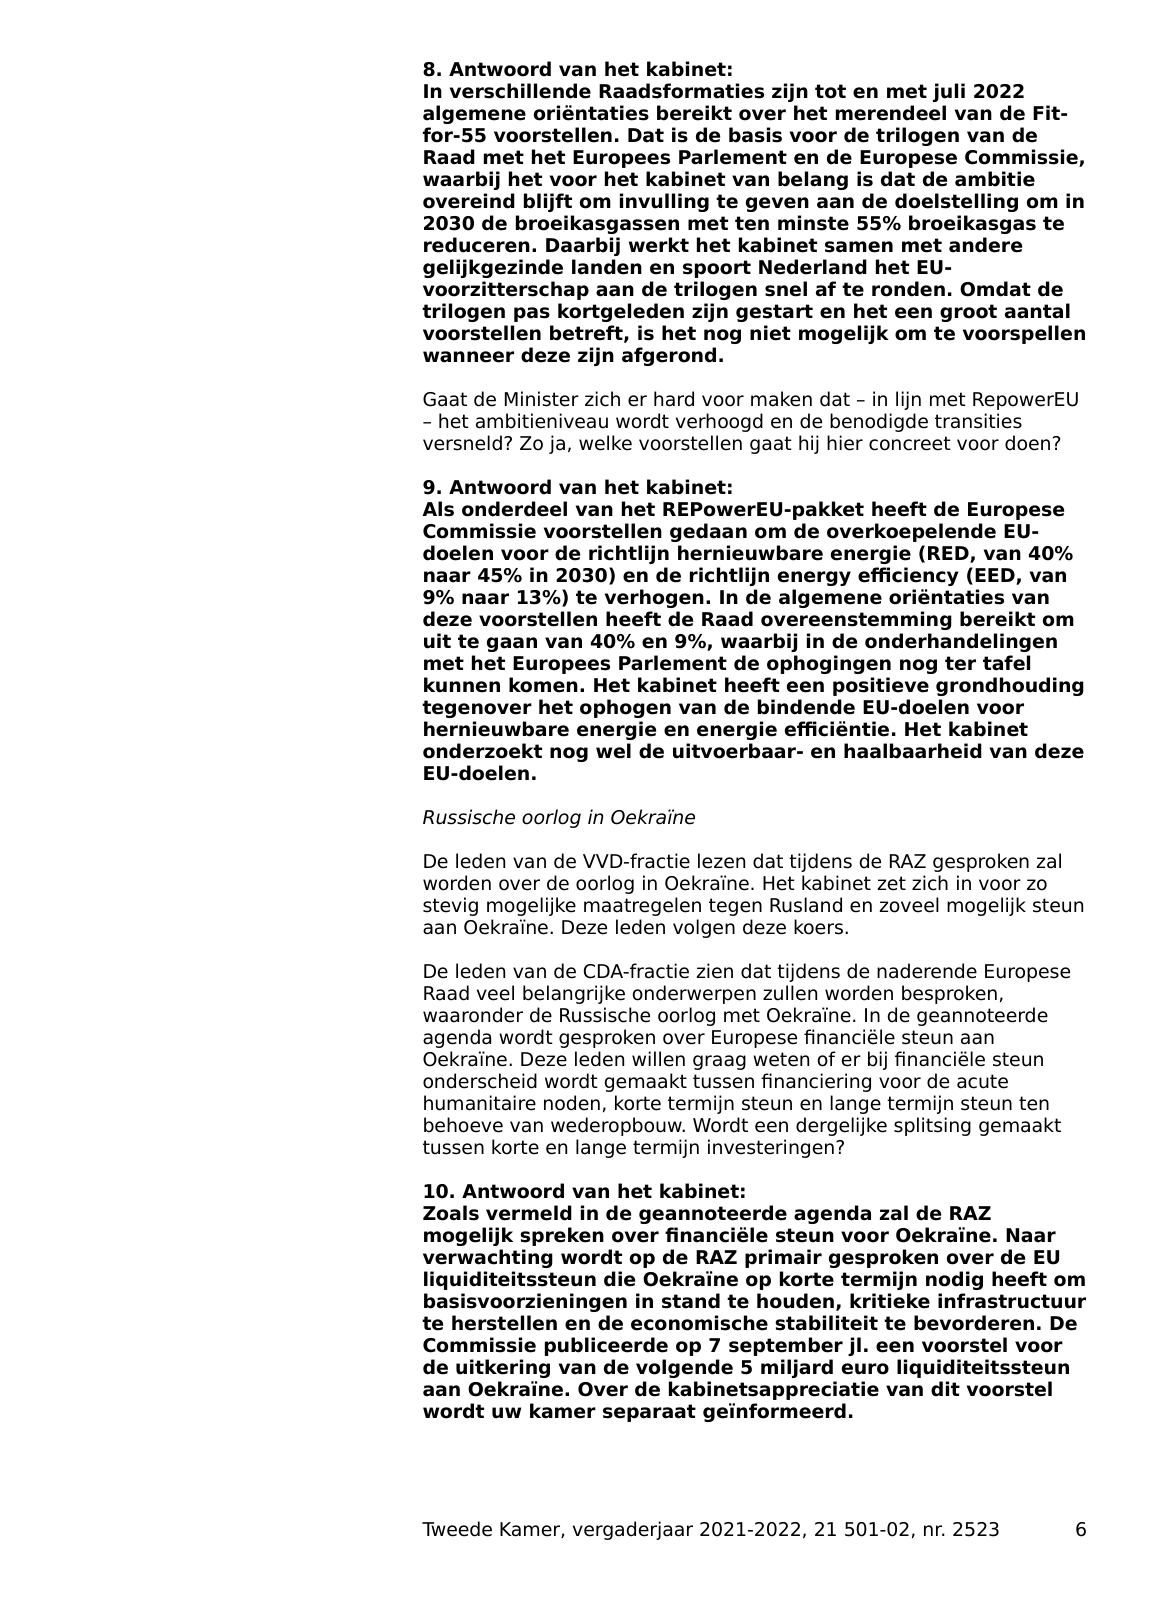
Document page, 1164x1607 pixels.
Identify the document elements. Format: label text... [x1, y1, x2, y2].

text 8. Antwoord van het kabinet: [422, 59, 1087, 81]
text 10. Antwoord van het kabinet: [422, 1181, 1087, 1203]
text 9. Antwoord van het kabinet: [422, 477, 1087, 499]
text Zoals vermeld in de geannoteerde agenda zal de RAZ mogelijk spreken over financiële steun voor Oekraïne. Naar verwachting wordt op de RAZ primair gesproken over de EU liquiditeitssteun die Oekraïne op korte termijn nodig heeft om basisvoorzieningen in stand te houden, kritieke infrastructuur te herstellen en de economische stabiliteit te bevorderen. De Commissie publiceerde op 7 september jl. een voorstel voor de uitkering van de volgende 5 miljard euro liquiditeitssteun aan Oekraïne. Over de kabinetsappreciatie van dit voorstel wordt uw kamer separaat geïnformeerd. [422, 1203, 1087, 1423]
subtitle Russische oorlog in Oekraïne [422, 807, 1087, 829]
text In verschillende Raadsformaties zijn tot en met juli 2022 algemene oriëntaties bereikt over het merendeel van de Fit-for-55 voorstellen. Dat is de basis voor de trilogen van de Raad met het Europees Parlement en de Europese Commissie, waarbij het voor het kabinet van belang is dat de ambitie overeind blijft om invulling te geven aan de doelstelling om in 2030 de broeikasgassen met ten minste 55% broeikasgas te reduceren. Daarbij werkt het kabinet samen met andere gelijkgezinde landen en spoort Nederland het EU-voorzitterschap aan de trilogen snel af te ronden. Omdat de trilogen pas kortgeleden zijn gestart en het een groot aantal voorstellen betreft, is het nog niet mogelijk om te voorspellen wanneer deze zijn afgerond. [422, 81, 1087, 367]
text Gaat de Minister zich er hard voor maken dat – in lijn met RepowerEU – het ambitieniveau wordt verhoogd en de benodigde transities versneld? Zo ja, welke voorstellen gaat hij hier concreet voor doen? [422, 389, 1087, 455]
text De leden van de VVD-fractie lezen dat tijdens de RAZ gesproken zal worden over de oorlog in Oekraïne. Het kabinet zet zich in voor zo stevig mogelijke maatregelen tegen Rusland en zoveel mogelijk steun aan Oekraïne. Deze leden volgen deze koers. [422, 851, 1087, 939]
text De leden van de CDA-fractie zien dat tijdens de naderende Europese Raad veel belangrijke onderwerpen zullen worden besproken, waaronder de Russische oorlog met Oekraïne. In de geannoteerde agenda wordt gesproken over Europese financiële steun aan Oekraïne. Deze leden willen graag weten of er bij financiële steun onderscheid wordt gemaakt tussen financiering voor de acute humanitaire noden, korte termijn steun en lange termijn steun ten behoeve van wederopbouw. Wordt een dergelijke splitsing gemaakt tussen korte en lange termijn investeringen? [422, 961, 1087, 1159]
text Als onderdeel van het REPowerEU-pakket heeft de Europese Commissie voorstellen gedaan om de overkoepelende EU-doelen voor de richtlijn hernieuwbare energie (RED, van 40% naar 45% in 2030) en de richtlijn energy efficiency (EED, van 9% naar 13%) te verhogen. In de algemene oriëntaties van deze voorstellen heeft de Raad overeenstemming bereikt om uit te gaan van 40% en 9%, waarbij in de onderhandelingen met het Europees Parlement de ophogingen nog ter tafel kunnen komen. Het kabinet heeft een positieve grondhouding tegenover het ophogen van de bindende EU-doelen voor hernieuwbare energie en energie efficiëntie. Het kabinet onderzoekt nog wel de uitvoerbaar- en haalbaarheid van deze EU-doelen. [422, 499, 1087, 785]
